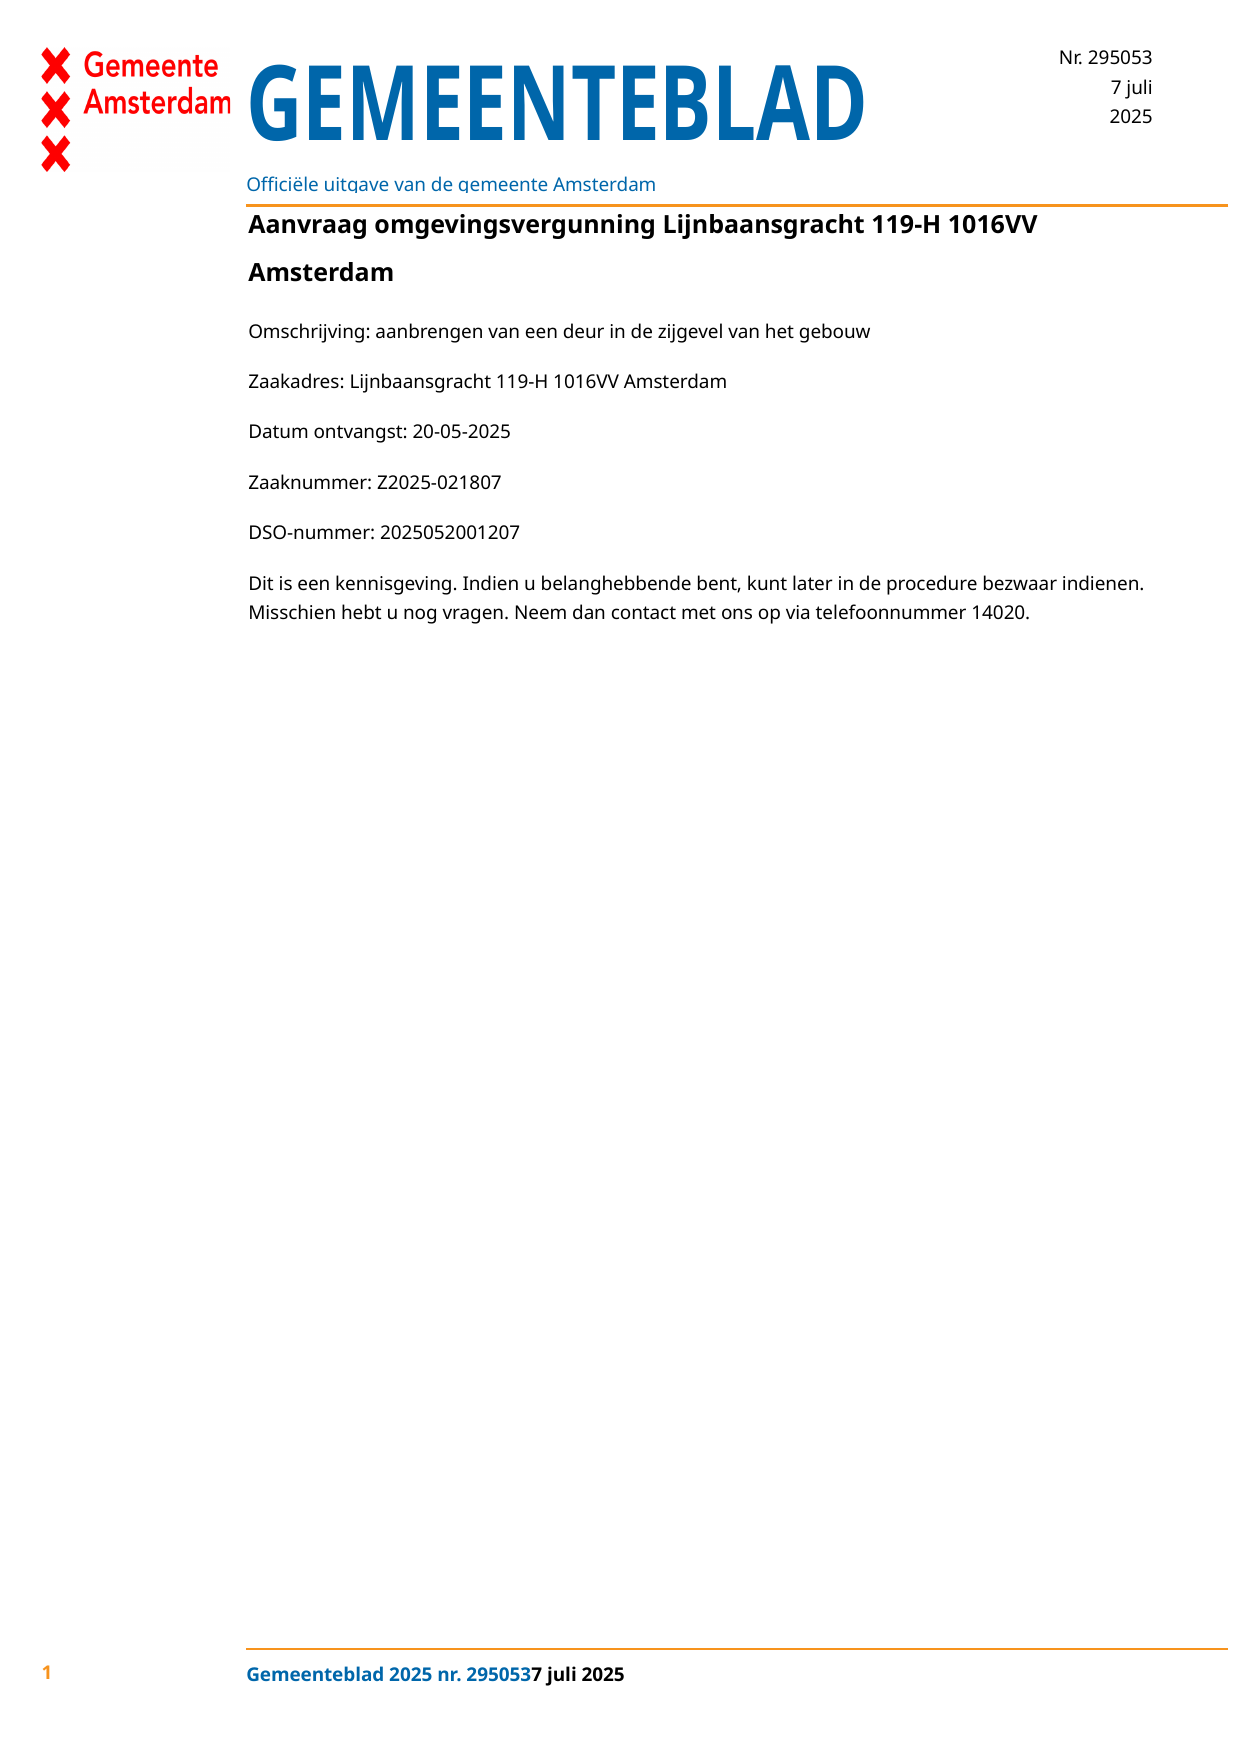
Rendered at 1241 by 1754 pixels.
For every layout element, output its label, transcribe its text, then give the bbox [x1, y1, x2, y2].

text Zaaknummer: Z2025-021807 [248, 469, 1152, 495]
text Dit is een kennisgeving. Indien u belanghebbende bent, kunt later in de procedure bezwaar indienen. Misschien hebt u nog vragen. Neem dan contact met ons op via telefoonnummer 14020. [248, 570, 1152, 625]
text Datum ontvangst: 20-05-2025 [248, 419, 1152, 444]
text Zaakadres: Lijnbaansgracht 119-H 1016VV Amsterdam [248, 368, 1152, 394]
picture [41, 47, 231, 172]
text Omschrijving: aanbrengen van een deur in de zijgevel van het gebouw [248, 318, 1152, 344]
text Aanvraag omgevingsvergunning Lijnbaansgracht 119-H 1016VV Amsterdam [248, 207, 1152, 288]
text DSO-nummer: 2025052001207 [248, 519, 1152, 545]
